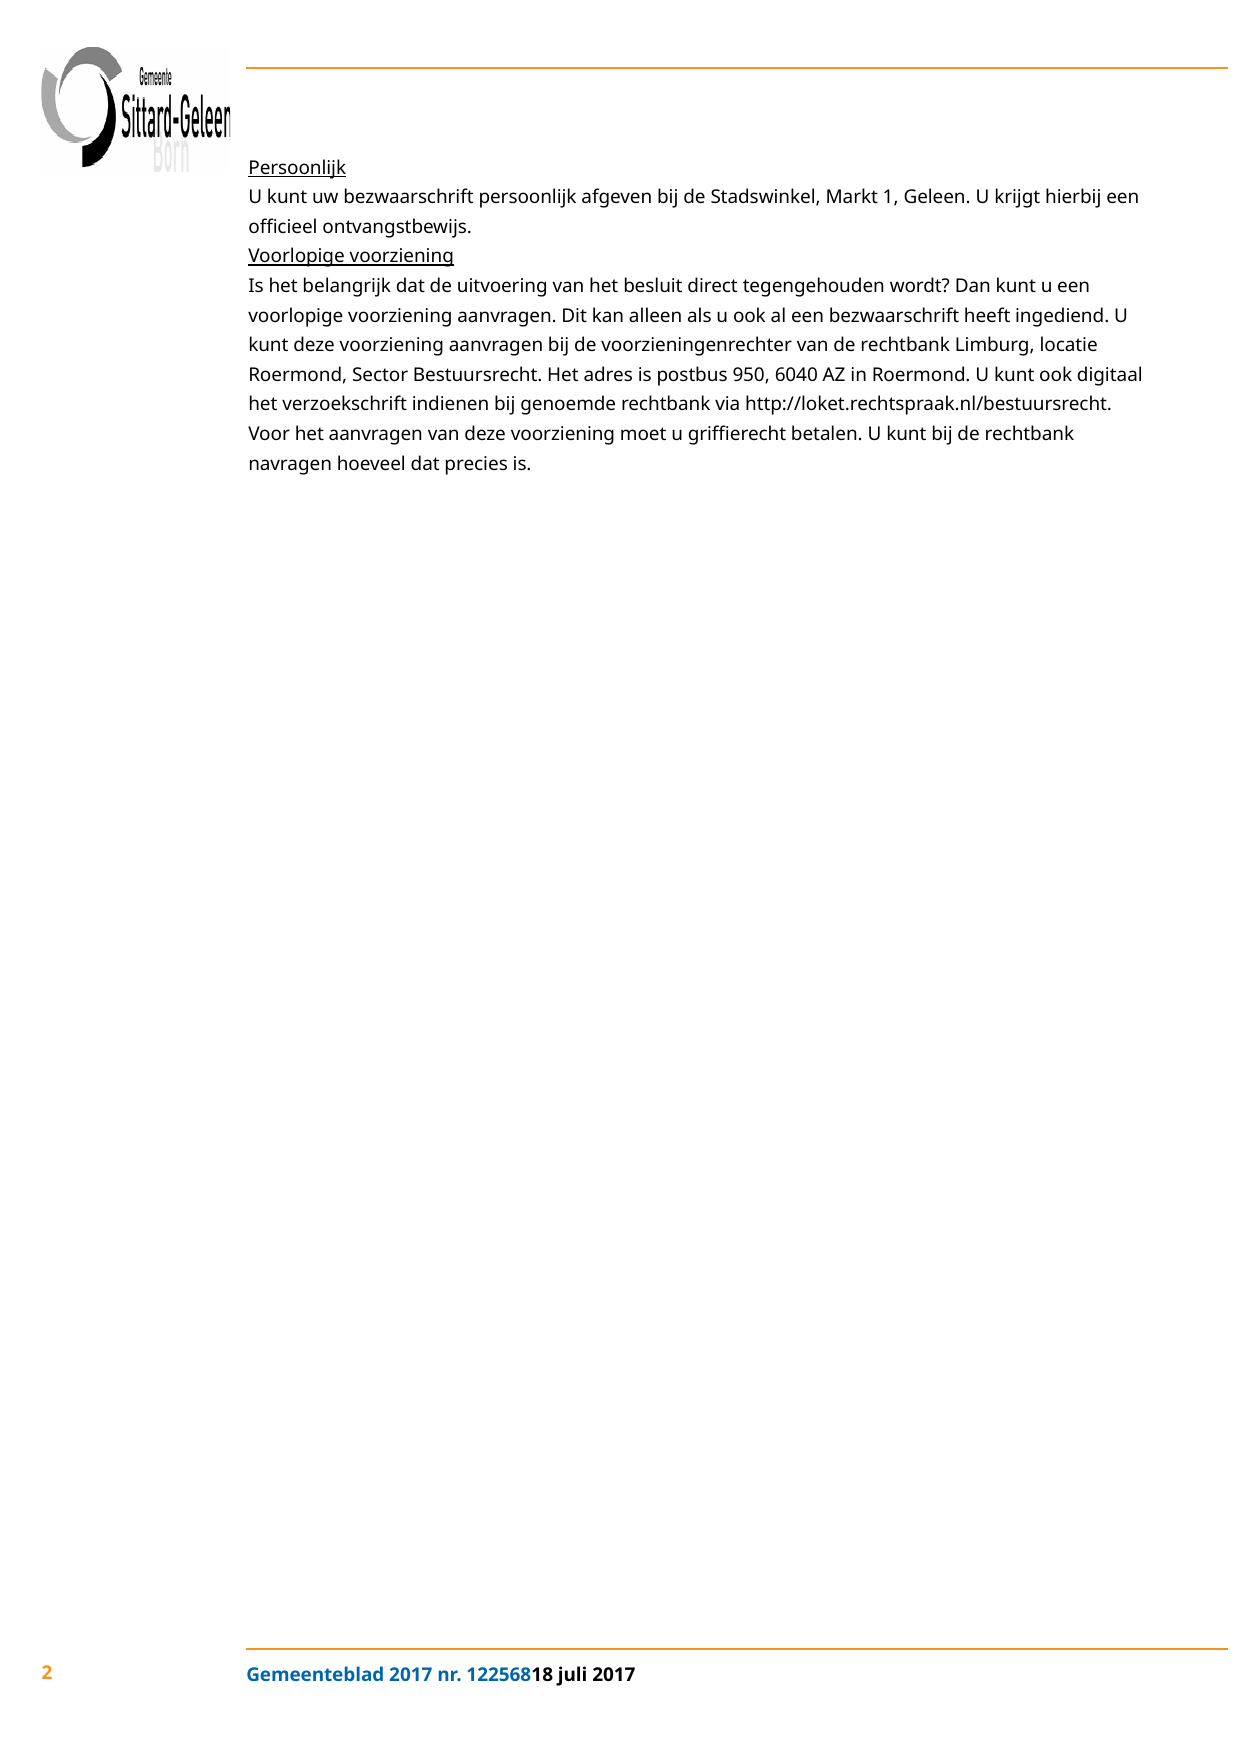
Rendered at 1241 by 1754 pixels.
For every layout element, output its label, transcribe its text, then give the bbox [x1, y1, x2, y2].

picture [41, 47, 231, 172]
text U kunt uw bezwaarschrift persoonlijk afgeven bij de Stadswinkel, Markt 1, Geleen. U krijgt hierbij een officieel ontvangstbewijs. [248, 183, 1152, 239]
text Is het belangrijk dat de uitvoering van het besluit direct tegengehouden wordt? Dan kunt u een voorlopige voorziening aanvragen. Dit kan alleen als u ook al een bezwaarschrift heeft ingediend. U kunt deze voorziening aanvragen bij de voorzieningenrechter van de rechtbank Limburg, locatie Roermond, Sector Bestuursrecht. Het adres is postbus 950, 6040 AZ in Roermond. U kunt ook digitaal het verzoekschrift indienen bij genoemde rechtbank via http://loket.rechtspraak.nl/bestuursrecht. Voor het aanvragen van deze voorziening moet u griffierecht betalen. U kunt bij de rechtbank navragen hoeveel dat precies is. [248, 272, 1152, 476]
text Persoonlijk [248, 154, 1152, 180]
text Voorlopige voorziening [248, 243, 1152, 268]
